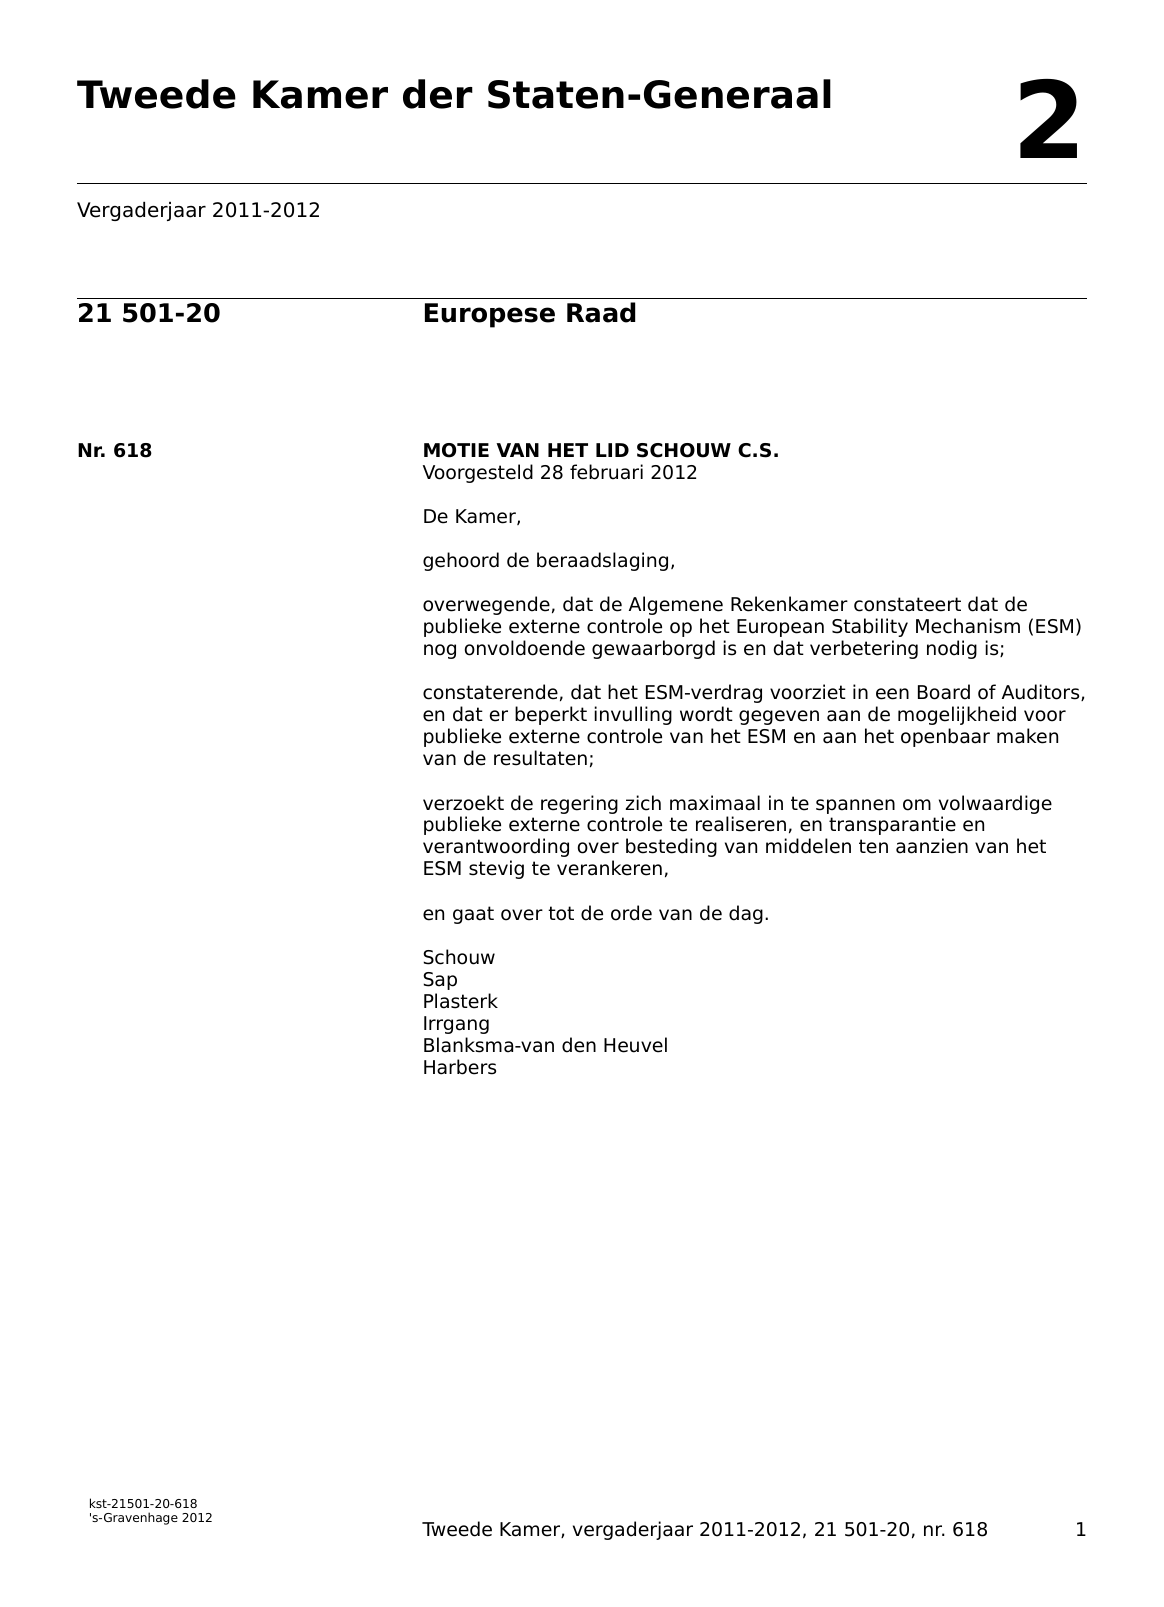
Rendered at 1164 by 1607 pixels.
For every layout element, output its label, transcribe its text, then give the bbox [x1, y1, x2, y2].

text Sap [422, 969, 1087, 991]
text constaterende, dat het ESM-verdrag voorziet in een Board of Auditors, en dat er beperkt invulling wordt gegeven aan de mogelijkheid voor publieke externe controle van het ESM en aan het openbaar maken van de resultaten; [422, 682, 1087, 770]
text verzoekt de regering zich maximaal in te spannen om volwaardige publieke externe controle te realiseren, en transparantie en verantwoording over besteding van middelen ten aanzien van het ESM stevig te verankeren, [422, 792, 1087, 880]
text en gaat over tot de orde van de dag. [422, 902, 1087, 924]
text Blanksma-van den Heuvel [422, 1034, 1087, 1057]
subtitle 21 501-20 Europese Raad [77, 299, 1087, 329]
text kst-21501-20-618 [88, 1497, 323, 1511]
text Voorgesteld 28 februari 2012 [422, 462, 1087, 484]
text Irrgang [422, 1013, 1087, 1034]
text overwegende, dat de Algemene Rekenkamer constateert dat de publieke externe controle op het European Stability Mechanism (ESM) nog onvoldoende gewaarborgd is en dat verbetering nodig is; [422, 594, 1087, 660]
text Schouw [422, 947, 1087, 969]
text 's-Gravenhage 2012 [88, 1511, 323, 1525]
text gehoord de beraadslaging, [422, 550, 1087, 572]
text De Kamer, [422, 506, 1087, 528]
text Plasterk [422, 991, 1087, 1013]
subtitle Nr. 618 MOTIE VAN HET LID SCHOUW C.S. [77, 440, 1087, 462]
text Harbers [422, 1057, 1087, 1078]
table_cell Vergaderjaar 2011-2012 [77, 184, 1087, 298]
table_header Tweede Kamer der Staten-Generaal [77, 59, 886, 183]
table_header 2 [886, 59, 1087, 183]
